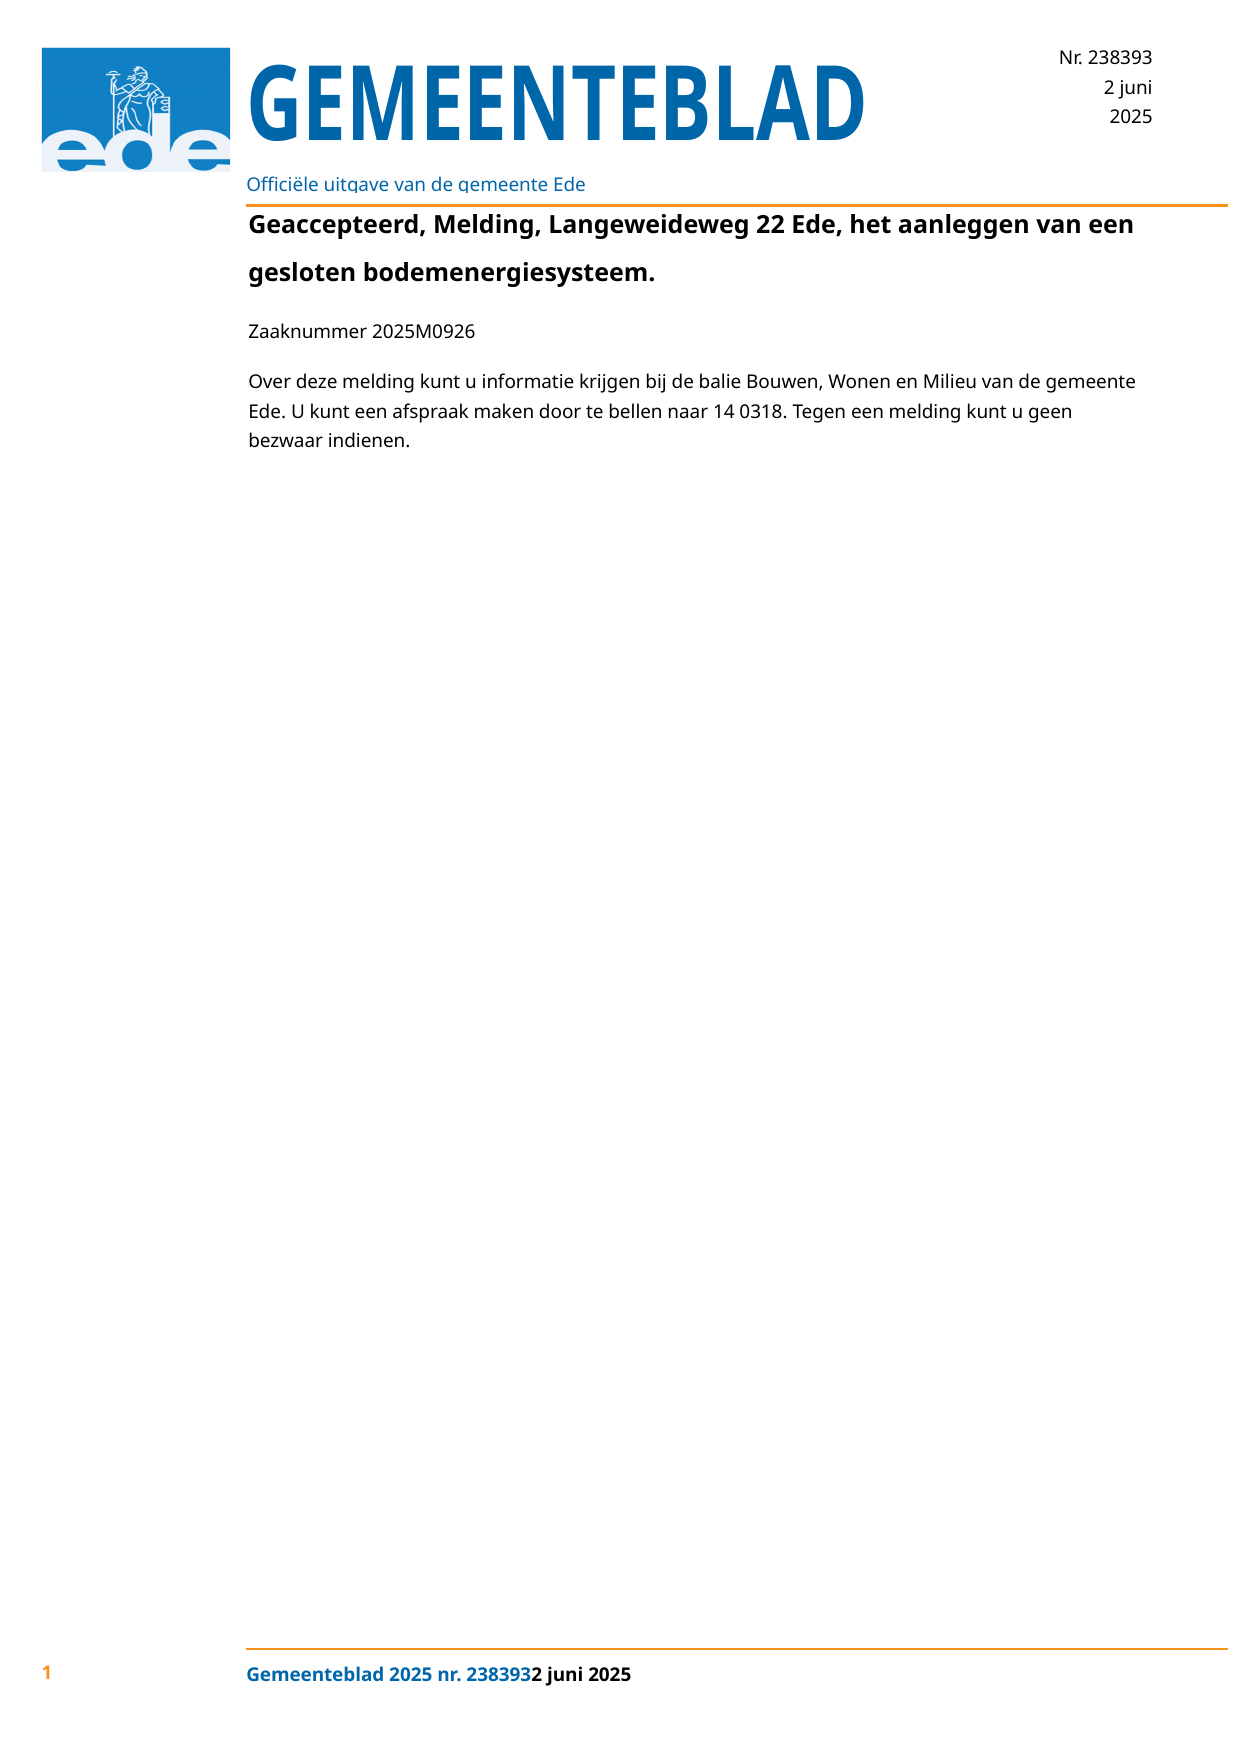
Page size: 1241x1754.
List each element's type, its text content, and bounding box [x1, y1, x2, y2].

text Over deze melding kunt u informatie krijgen bij de balie Bouwen, Wonen en Milieu van de gemeente Ede. U kunt een afspraak maken door te bellen naar 14 0318. Tegen een melding kunt u geen bezwaar indienen. [248, 368, 1152, 453]
text Zaaknummer 2025M0926 [248, 318, 1152, 344]
picture [41, 47, 231, 172]
text Geaccepteerd, Melding, Langeweideweg 22 Ede, het aanleggen van een gesloten bodemenergiesysteem. [248, 207, 1152, 288]
